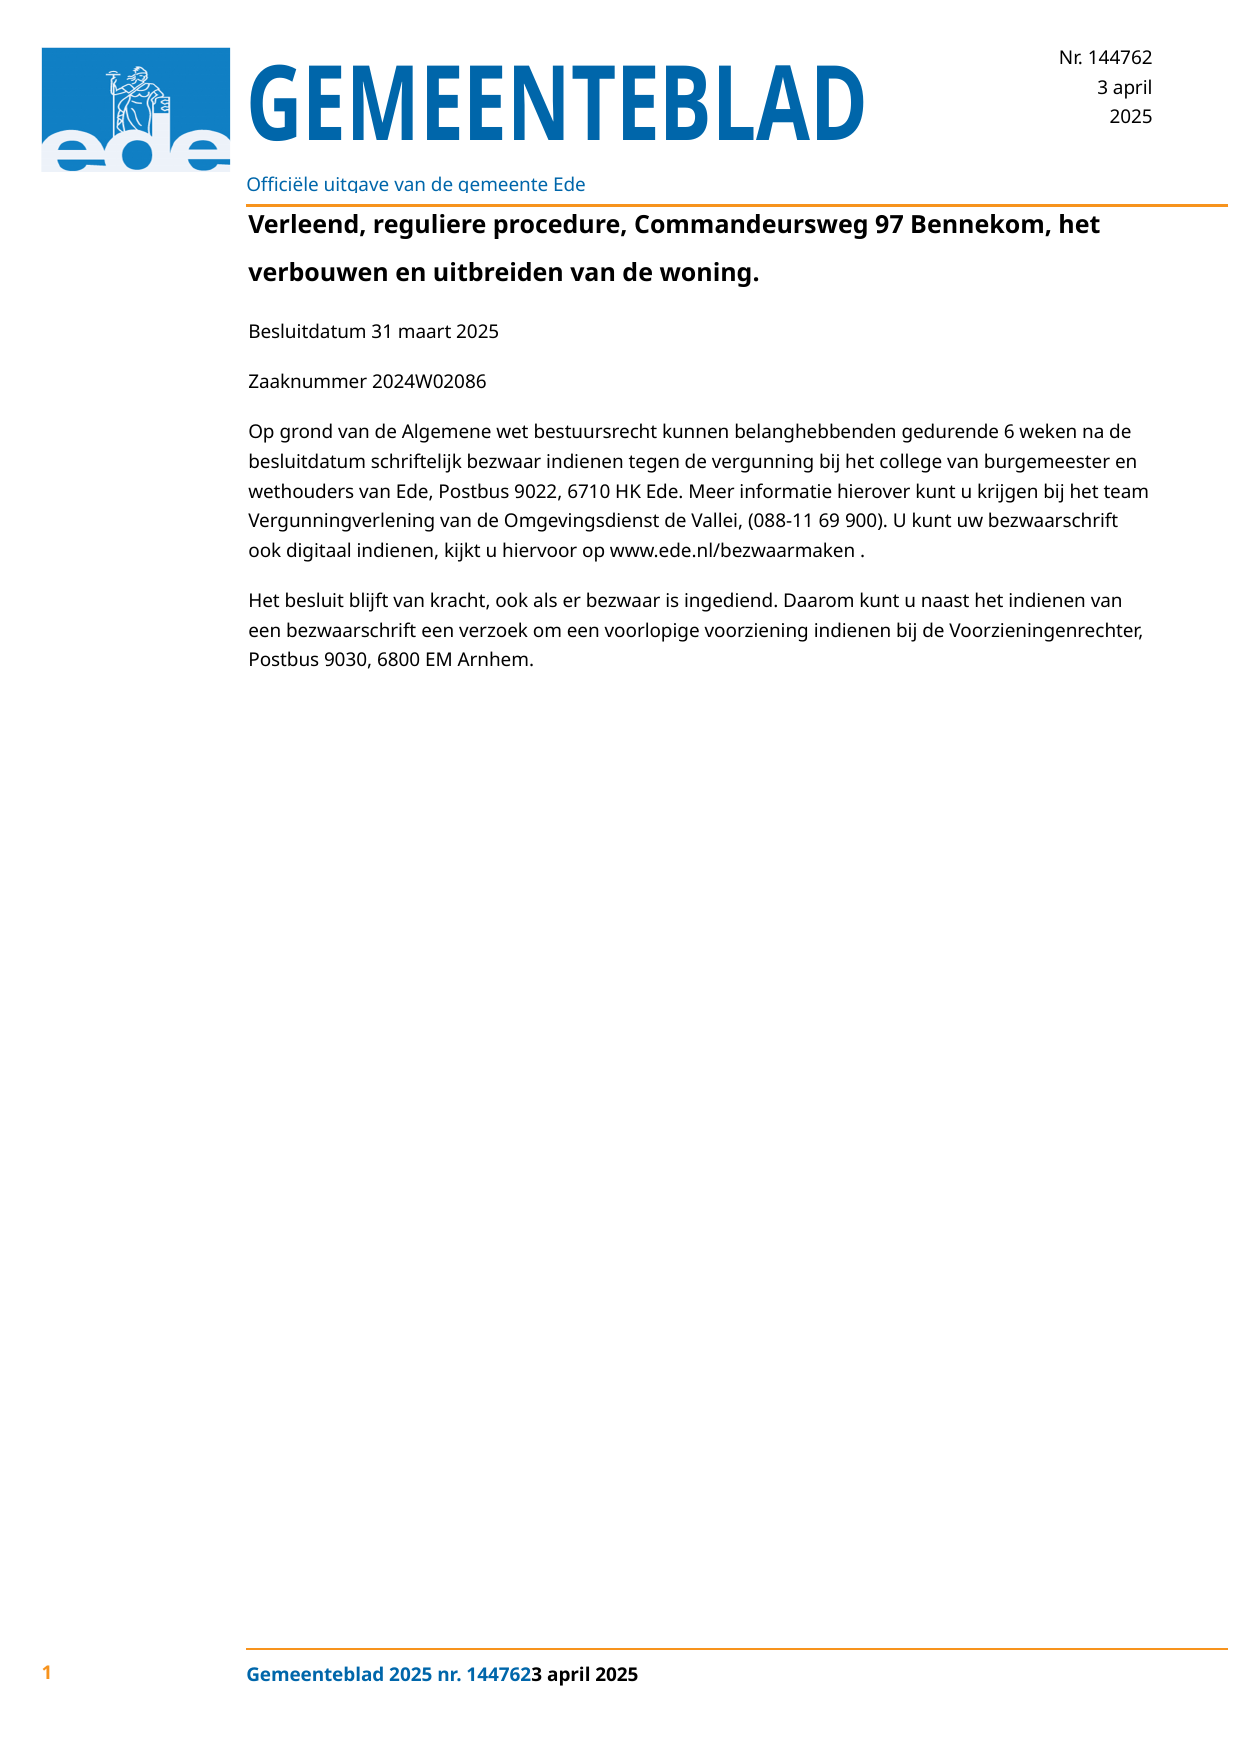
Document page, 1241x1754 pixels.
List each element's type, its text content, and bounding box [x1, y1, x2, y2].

text Besluitdatum 31 maart 2025 [248, 318, 1152, 344]
text Verleend, reguliere procedure, Commandeursweg 97 Bennekom, het verbouwen en uitbreiden van de woning. [248, 207, 1152, 288]
text Het besluit blijft van kracht, ook als er bezwaar is ingediend. Daarom kunt u naast het indienen van een bezwaarschrift een verzoek om een voorlopige voorziening indienen bij de Voorzieningenrechter, Postbus 9030, 6800 EM Arnhem. [248, 587, 1152, 672]
text Op grond van de Algemene wet bestuursrecht kunnen belanghebbenden gedurende 6 weken na de besluitdatum schriftelijk bezwaar indienen tegen de vergunning bij het college van burgemeester en wethouders van Ede, Postbus 9022, 6710 HK Ede. Meer informatie hierover kunt u krijgen bij het team Vergunningverlening van de Omgevingsdienst de Vallei, (088-11 69 900). U kunt uw bezwaarschrift ook digitaal indienen, kijkt u hiervoor op www.ede.nl/bezwaarmaken . [248, 419, 1152, 563]
picture [41, 47, 231, 172]
text Zaaknummer 2024W02086 [248, 368, 1152, 394]
